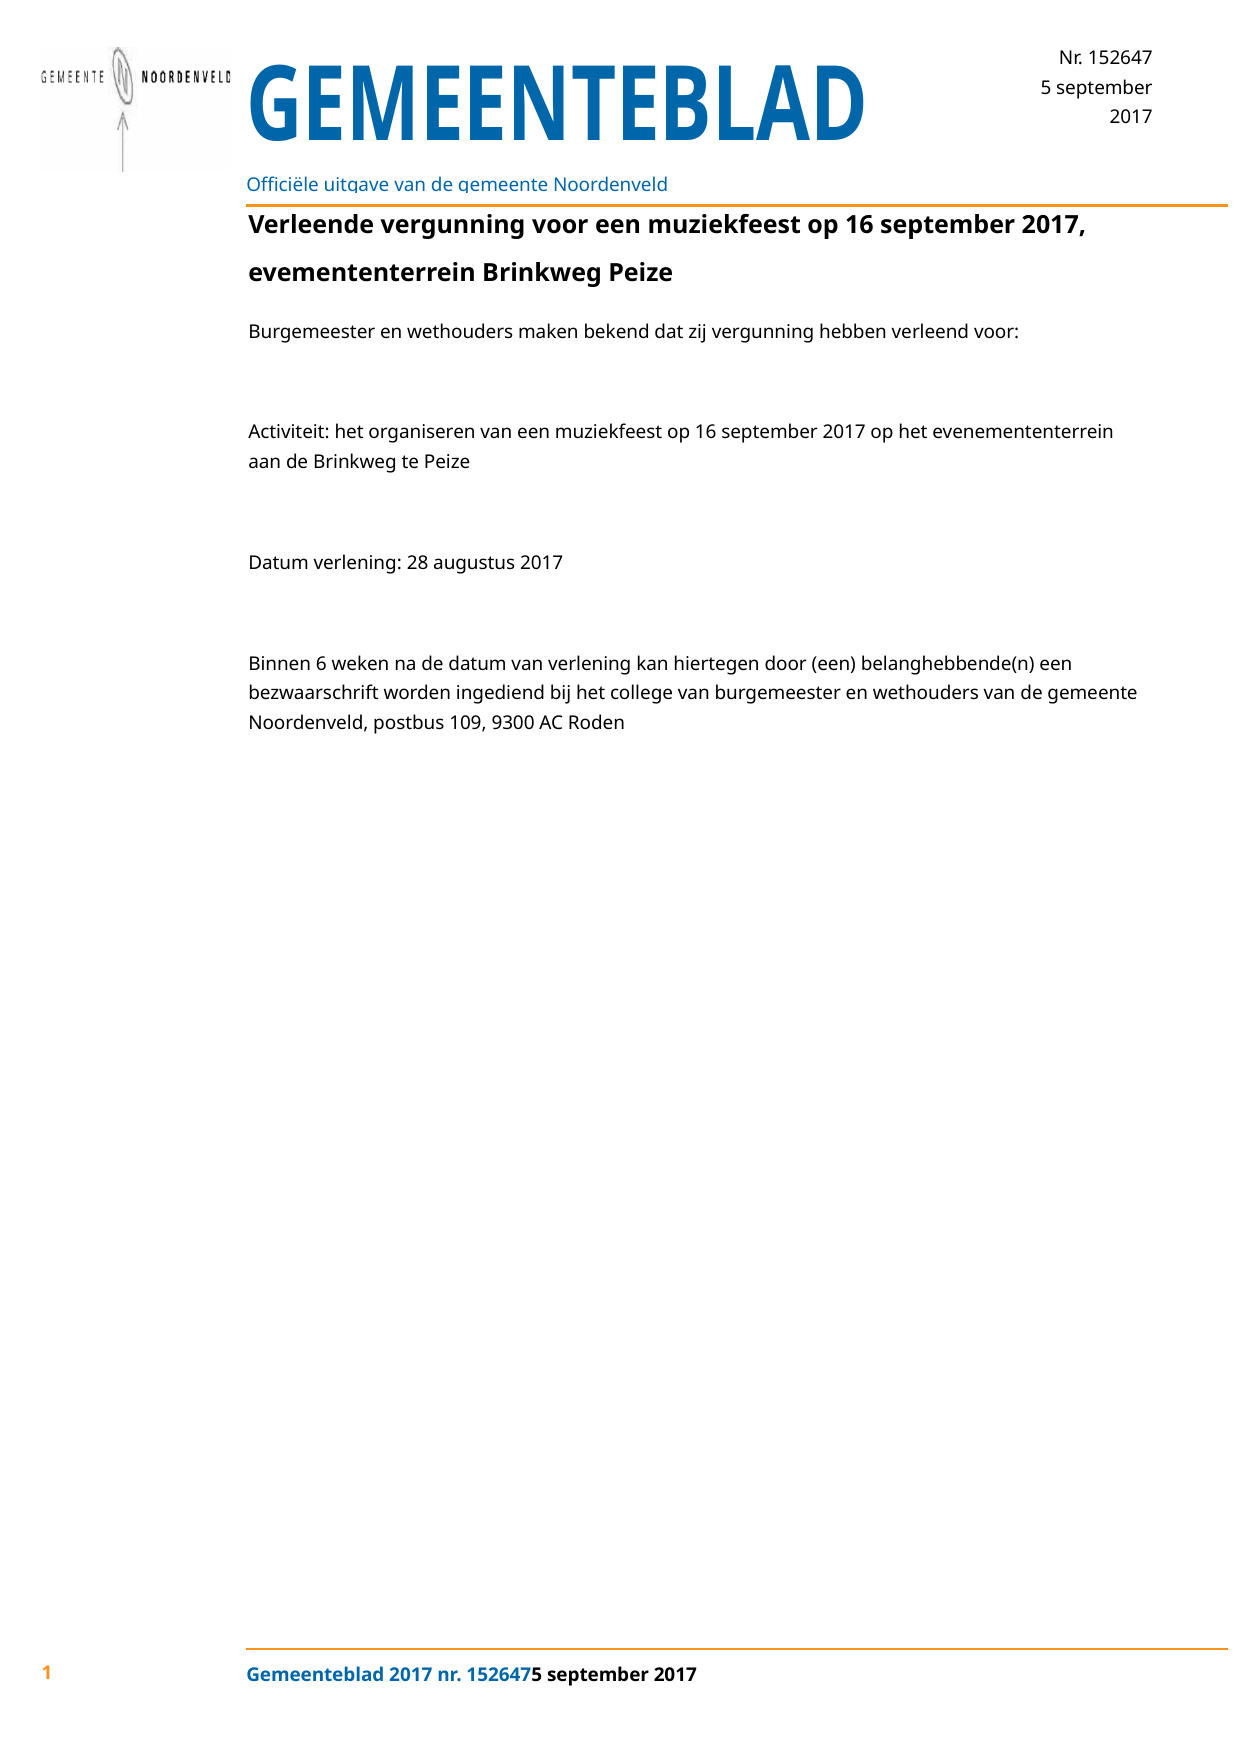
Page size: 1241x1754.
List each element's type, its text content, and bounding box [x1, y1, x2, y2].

text Binnen 6 weken na de datum van verlening kan hiertegen door (een) belanghebbende(n) een bezwaarschrift worden ingediend bij het college van burgemeester en wethouders van de gemeente Noordenveld, postbus 109, 9300 AC Roden [248, 650, 1152, 735]
text Burgemeester en wethouders maken bekend dat zij vergunning hebben verleend voor: [248, 318, 1152, 344]
text Activiteit: het organiseren van een muziekfeest op 16 september 2017 op het evenemententerrein aan de Brinkweg te Peize [248, 419, 1152, 474]
text Datum verlening: 28 augustus 2017 [248, 549, 1152, 575]
picture [41, 47, 231, 172]
text Verleende vergunning voor een muziekfeest op 16 september 2017, evemententerrein Brinkweg Peize [248, 207, 1152, 288]
